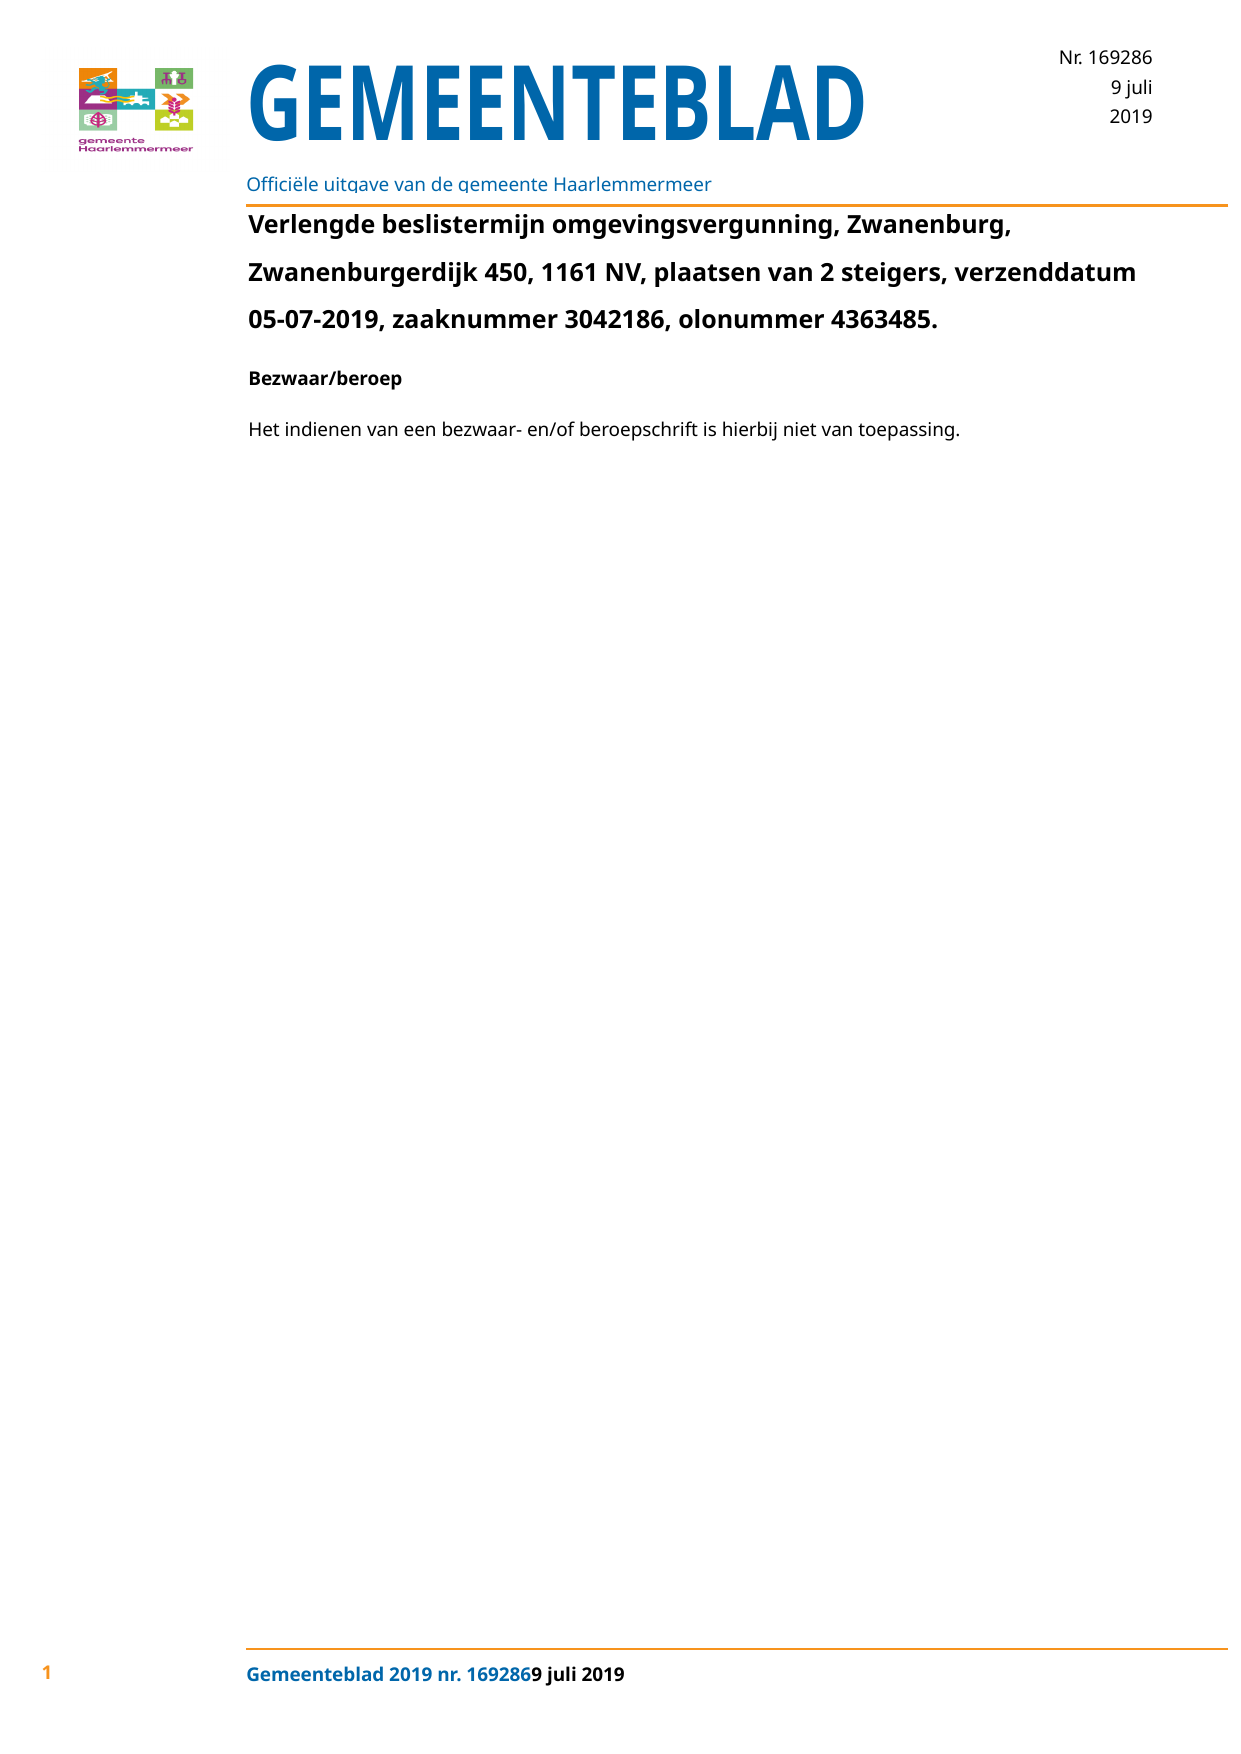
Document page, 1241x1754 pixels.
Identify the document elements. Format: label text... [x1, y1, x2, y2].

picture [41, 47, 231, 172]
text Verlengde beslistermijn omgevingsvergunning, Zwanenburg, Zwanenburgerdijk 450, 1161 NV, plaatsen van 2 steigers, verzenddatum 05-07-2019, zaaknummer 3042186, olonummer 4363485. [248, 207, 1152, 336]
text Bezwaar/beroep [248, 366, 1152, 391]
text Het indienen van een bezwaar- en/of beroepschrift is hierbij niet van toepassing. [248, 416, 1152, 442]
